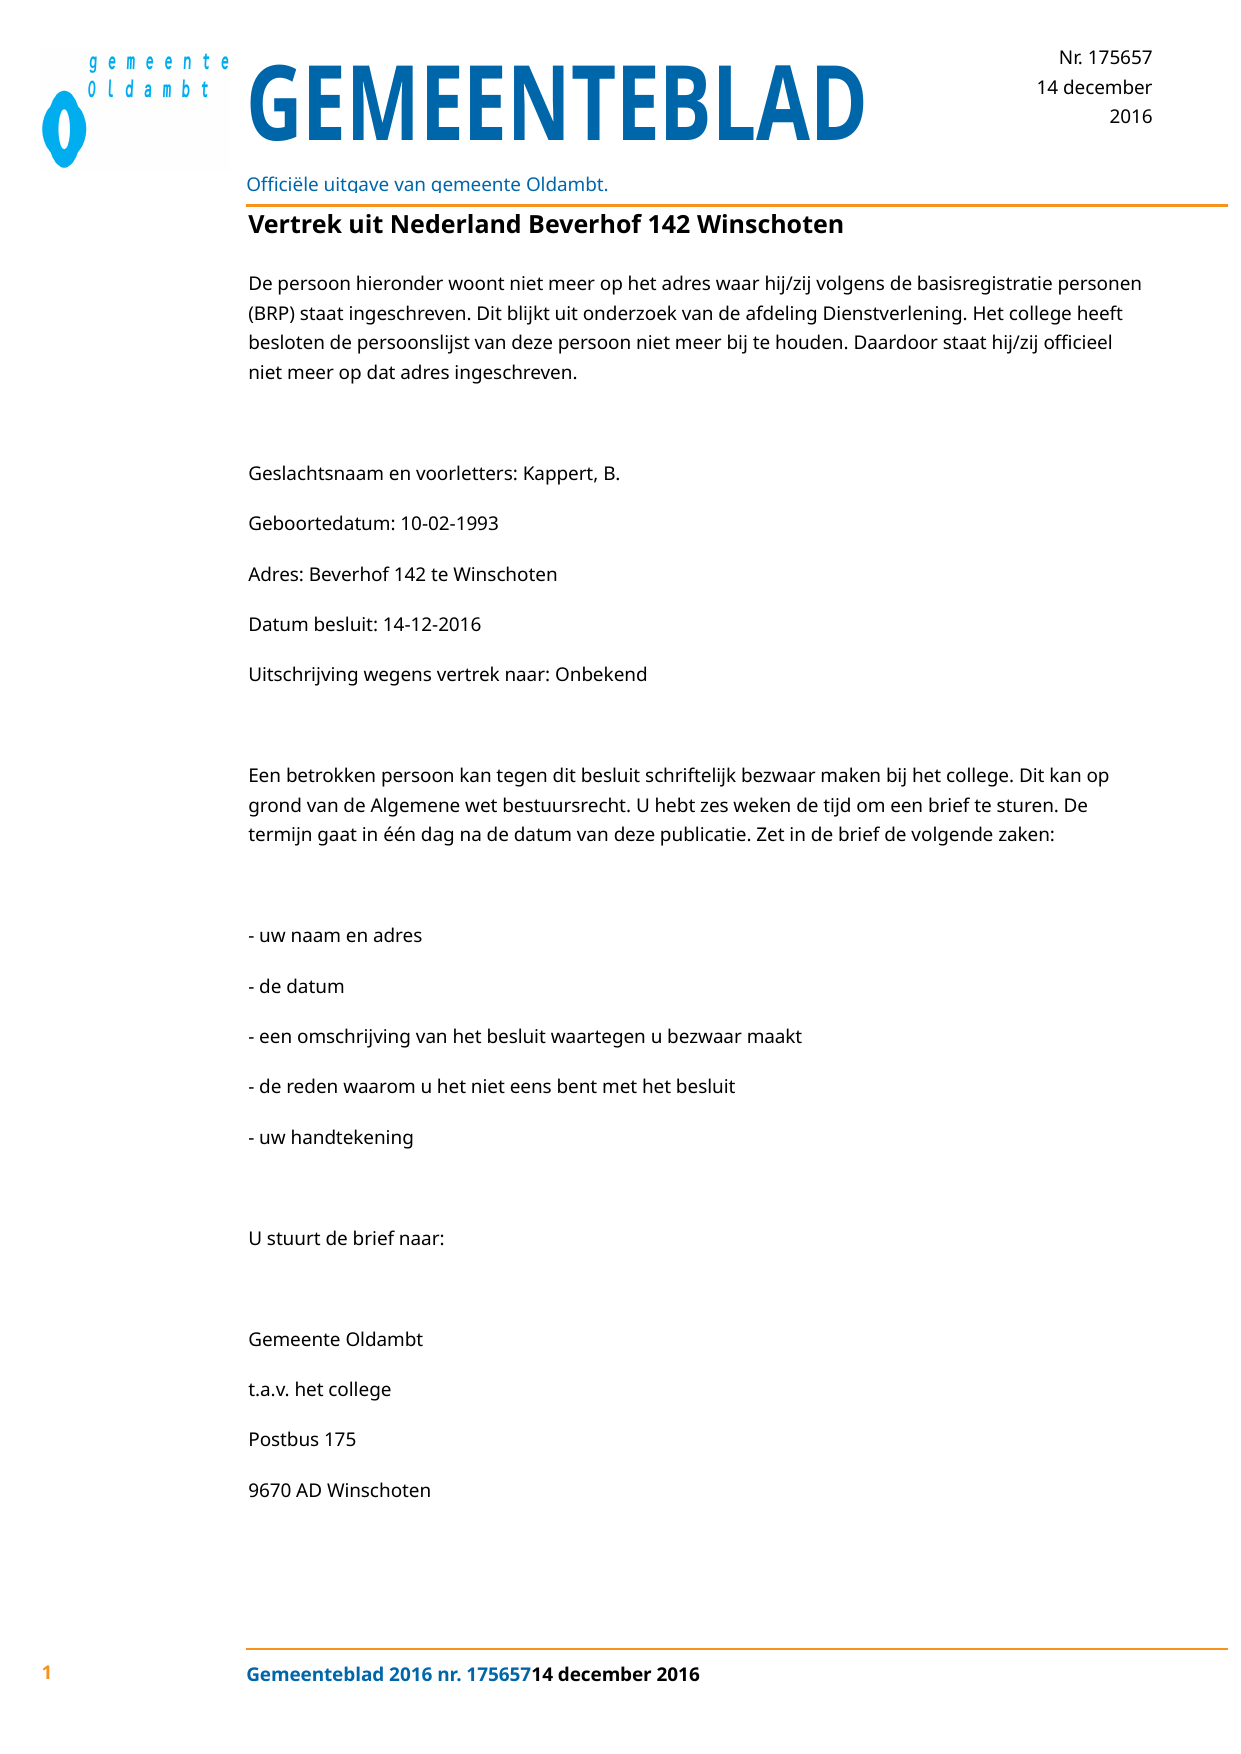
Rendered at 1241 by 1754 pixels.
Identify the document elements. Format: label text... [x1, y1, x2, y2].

text Adres: Beverhof 142 te Winschoten [248, 561, 1152, 586]
text t.a.v. het college [248, 1376, 1152, 1402]
text Uitschrijving wegens vertrek naar: Onbekend [248, 662, 1152, 687]
text - uw handtekening [248, 1124, 1152, 1150]
picture [41, 47, 231, 172]
text U stuurt de brief naar: [248, 1225, 1152, 1251]
text Geslachtsnaam en voorletters: Kappert, B. [248, 460, 1152, 486]
text 9670 AD Winschoten [248, 1477, 1152, 1503]
text Een betrokken persoon kan tegen dit besluit schriftelijk bezwaar maken bij het college. Dit kan op grond van de Algemene wet bestuursrecht. U hebt zes weken de tijd om een brief te sturen. De termijn gaat in één dag na de datum van deze publicatie. Zet in de brief de volgende zaken: [248, 762, 1152, 847]
text Postbus 175 [248, 1427, 1152, 1452]
text Geboortedatum: 10-02-1993 [248, 510, 1152, 536]
text De persoon hieronder woont niet meer op het adres waar hij/zij volgens de basisregistratie personen (BRP) staat ingeschreven. Dit blijkt uit onderzoek van de afdeling Dienstverlening. Het college heeft besloten de persoonslijst van deze persoon niet meer bij te houden. Daardoor staat hij/zij officieel niet meer op dat adres ingeschreven. [248, 270, 1152, 385]
text - een omschrijving van het besluit waartegen u bezwaar maakt [248, 1023, 1152, 1049]
text - de reden waarom u het niet eens bent met het besluit [248, 1074, 1152, 1099]
text - de datum [248, 973, 1152, 998]
text Gemeente Oldambt [248, 1326, 1152, 1351]
text Datum besluit: 14-12-2016 [248, 611, 1152, 637]
text Vertrek uit Nederland Beverhof 142 Winschoten [248, 207, 1152, 241]
text - uw naam en adres [248, 922, 1152, 948]
